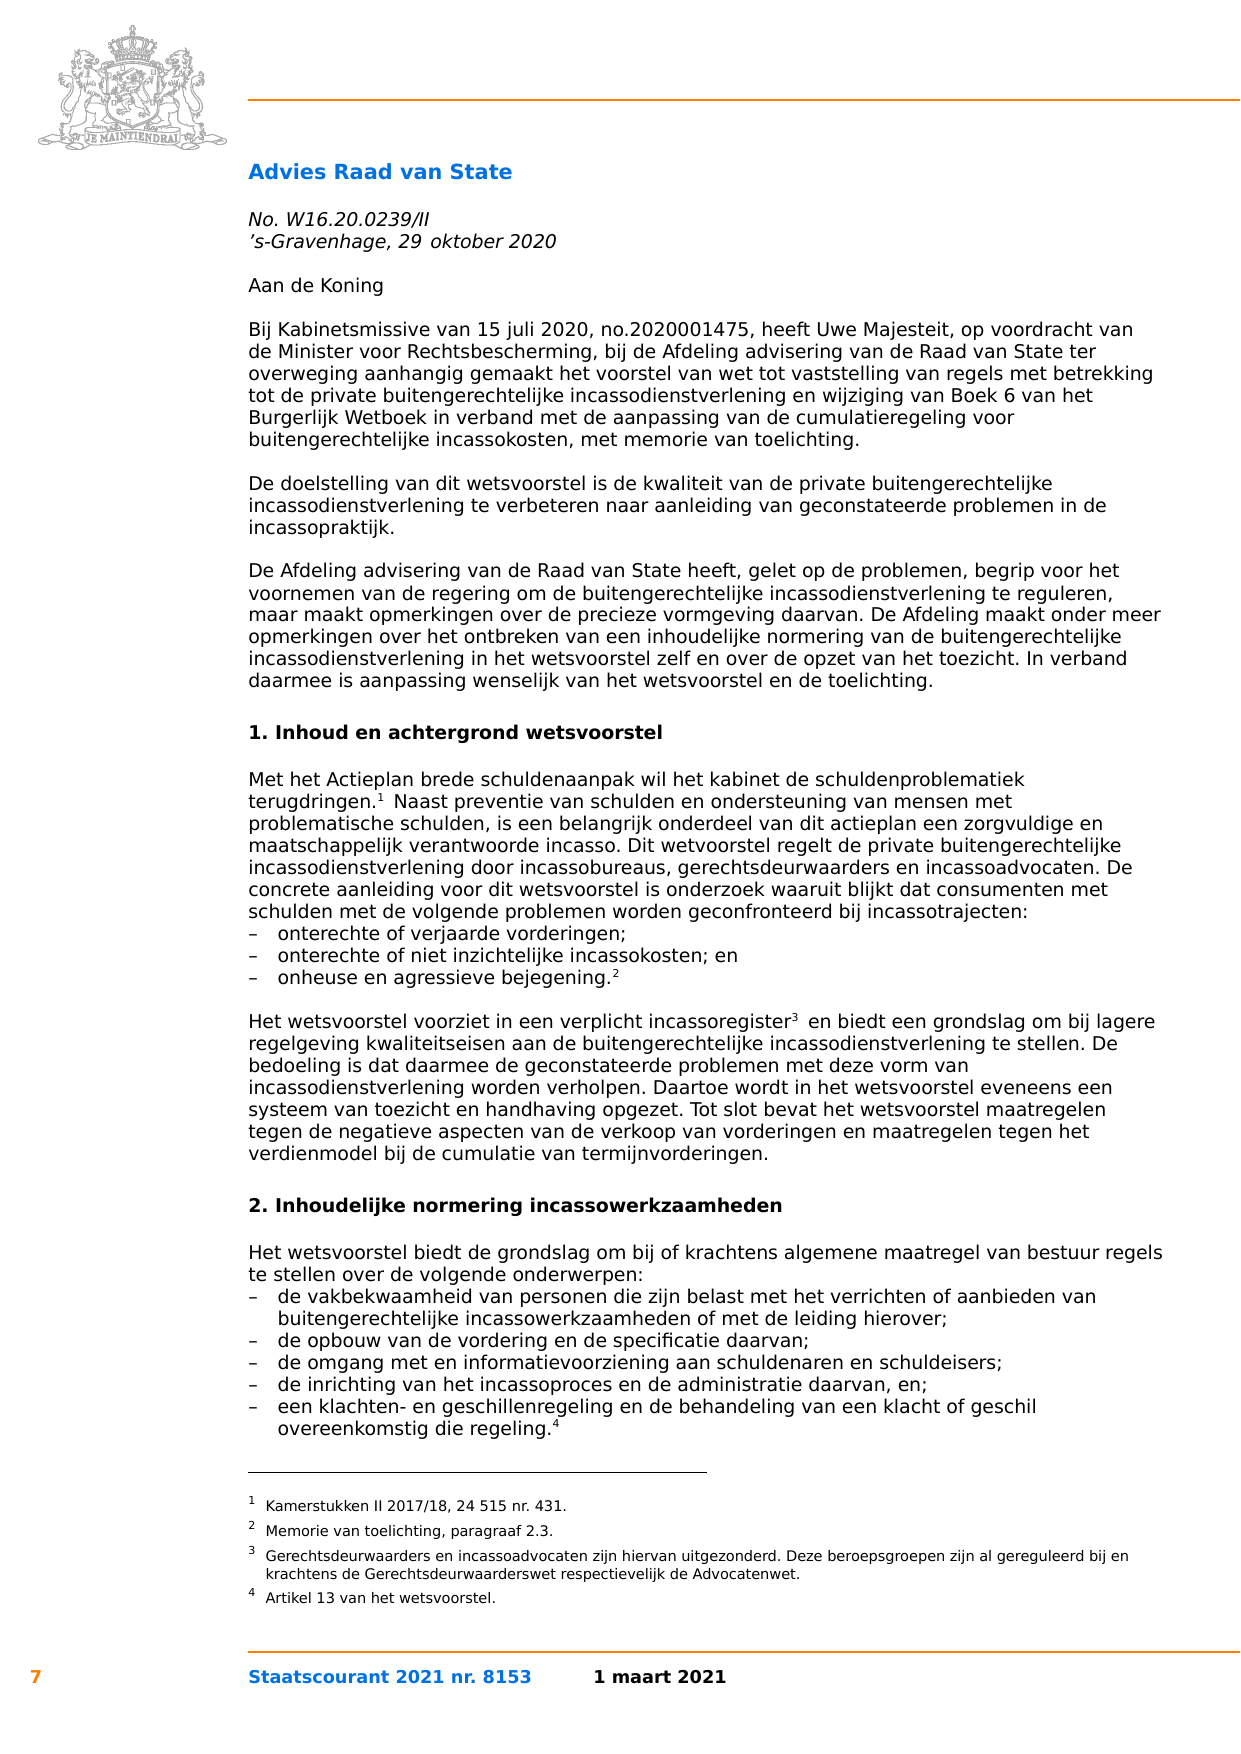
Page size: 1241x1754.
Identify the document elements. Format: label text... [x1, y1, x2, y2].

text – de opbouw van de vordering en de specificatie daarvan; [248, 1330, 1163, 1352]
picture [38, 25, 227, 150]
text Gerechtsdeurwaarders en incassoadvocaten zijn hiervan uitgezonderd. Deze beroepsgroepen zijn al gereguleerd bij en krachtens de Gerechtsdeurwaarderswet respectievelijk de Advocatenwet. [248, 1544, 1163, 1583]
text Artikel 13 van het wetsvoorstel. [248, 1586, 1163, 1608]
text De doelstelling van dit wetsvoorstel is de kwaliteit van de private buitengerechtelijke incassodienstverlening te verbeteren naar aanleiding van geconstateerde problemen in de incassopraktijk. [248, 473, 1163, 538]
text – een klachten- en geschillenregeling en de behandeling van een klacht of geschil overeenkomstig die regeling. [248, 1396, 1163, 1439]
text – de vakbekwaamheid van personen die zijn belast met het verrichten of aanbieden van buitengerechtelijke incassowerkzaamheden of met de leiding hierover; [248, 1286, 1163, 1330]
text – onterechte of verjaarde vorderingen; [248, 923, 1163, 945]
text Aan de Koning [248, 275, 1163, 297]
text Met het Actieplan brede schuldenaanpak wil het kabinet de schuldenproblematiek terugdringen. Naast preventie van schulden en ondersteuning van mensen met problematische schulden, is een belangrijk onderdeel van dit actieplan een zorgvuldige en maatschappelijk verantwoorde incasso. Dit wetvoorstel regelt de private buitengerechtelijke incassodienstverlening door incassobureaus, gerechtsdeurwaarders en incassoadvocaten. De concrete aanleiding voor dit wetsvoorstel is onderzoek waaruit blijkt dat consumenten met schulden met de volgende problemen worden geconfronteerd bij incassotrajecten: [248, 769, 1163, 923]
text Bij Kabinetsmissive van 15 juli 2020, no.2020001475, heeft Uwe Majesteit, op voordracht van de Minister voor Rechtsbescherming, bij de Afdeling advisering van de Raad van State ter overweging aanhangig gemaakt het voorstel van wet tot vaststelling van regels met betrekking tot de private buitengerechtelijke incassodienstverlening en wijziging van Boek 6 van het Burgerlijk Wetboek in verband met de aanpassing van de cumulatieregeling voor buitengerechtelijke incassokosten, met memorie van toelichting. [248, 319, 1163, 451]
subtitle 2. Inhoudelijke normering incassowerkzaamheden [248, 1195, 1163, 1217]
text No. W16.20.0239/II [248, 209, 1163, 231]
subtitle Advies Raad van State [248, 160, 1163, 184]
text – de omgang met en informatievoorziening aan schuldenaren en schuldeisers; [248, 1352, 1163, 1374]
text – de inrichting van het incassoproces en de administratie daarvan, en; [248, 1374, 1163, 1396]
text Memorie van toelichting, paragraaf 2.3. [248, 1519, 1163, 1541]
text – onterechte of niet inzichtelijke incassokosten; en [248, 945, 1163, 967]
text Kamerstukken II 2017/18, 24 515 nr. 431. [248, 1494, 1163, 1516]
text De Afdeling advisering van de Raad van State heeft, gelet op de problemen, begrip voor het voornemen van de regering om de buitengerechtelijke incassodienstverlening te reguleren, maar maakt opmerkingen over de precieze vormgeving daarvan. De Afdeling maakt onder meer opmerkingen over het ontbreken van een inhoudelijke normering van de buitengerechtelijke incassodienstverlening in het wetsvoorstel zelf en over de opzet van het toezicht. In verband daarmee is aanpassing wenselijk van het wetsvoorstel en de toelichting. [248, 560, 1163, 692]
text Het wetsvoorstel voorziet in een verplicht incassoregister en biedt een grondslag om bij lagere regelgeving kwaliteitseisen aan de buitengerechtelijke incassodienstverlening te stellen. De bedoeling is dat daarmee de geconstateerde problemen met deze vorm van incassodienstverlening worden verholpen. Daartoe wordt in het wetsvoorstel eveneens een systeem van toezicht en handhaving opgezet. Tot slot bevat het wetsvoorstel maatregelen tegen de negatieve aspecten van de verkoop van vorderingen en maatregelen tegen het verdienmodel bij de cumulatie van termijnvorderingen. [248, 1011, 1163, 1165]
text – onheuse en agressieve bejegening. [248, 967, 1163, 989]
subtitle 1. Inhoud en achtergrond wetsvoorstel [248, 722, 1163, 744]
text ’s-Gravenhage, 29 oktober 2020 [248, 231, 1163, 253]
text Het wetsvoorstel biedt de grondslag om bij of krachtens algemene maatregel van bestuur regels te stellen over de volgende onderwerpen: [248, 1242, 1163, 1286]
